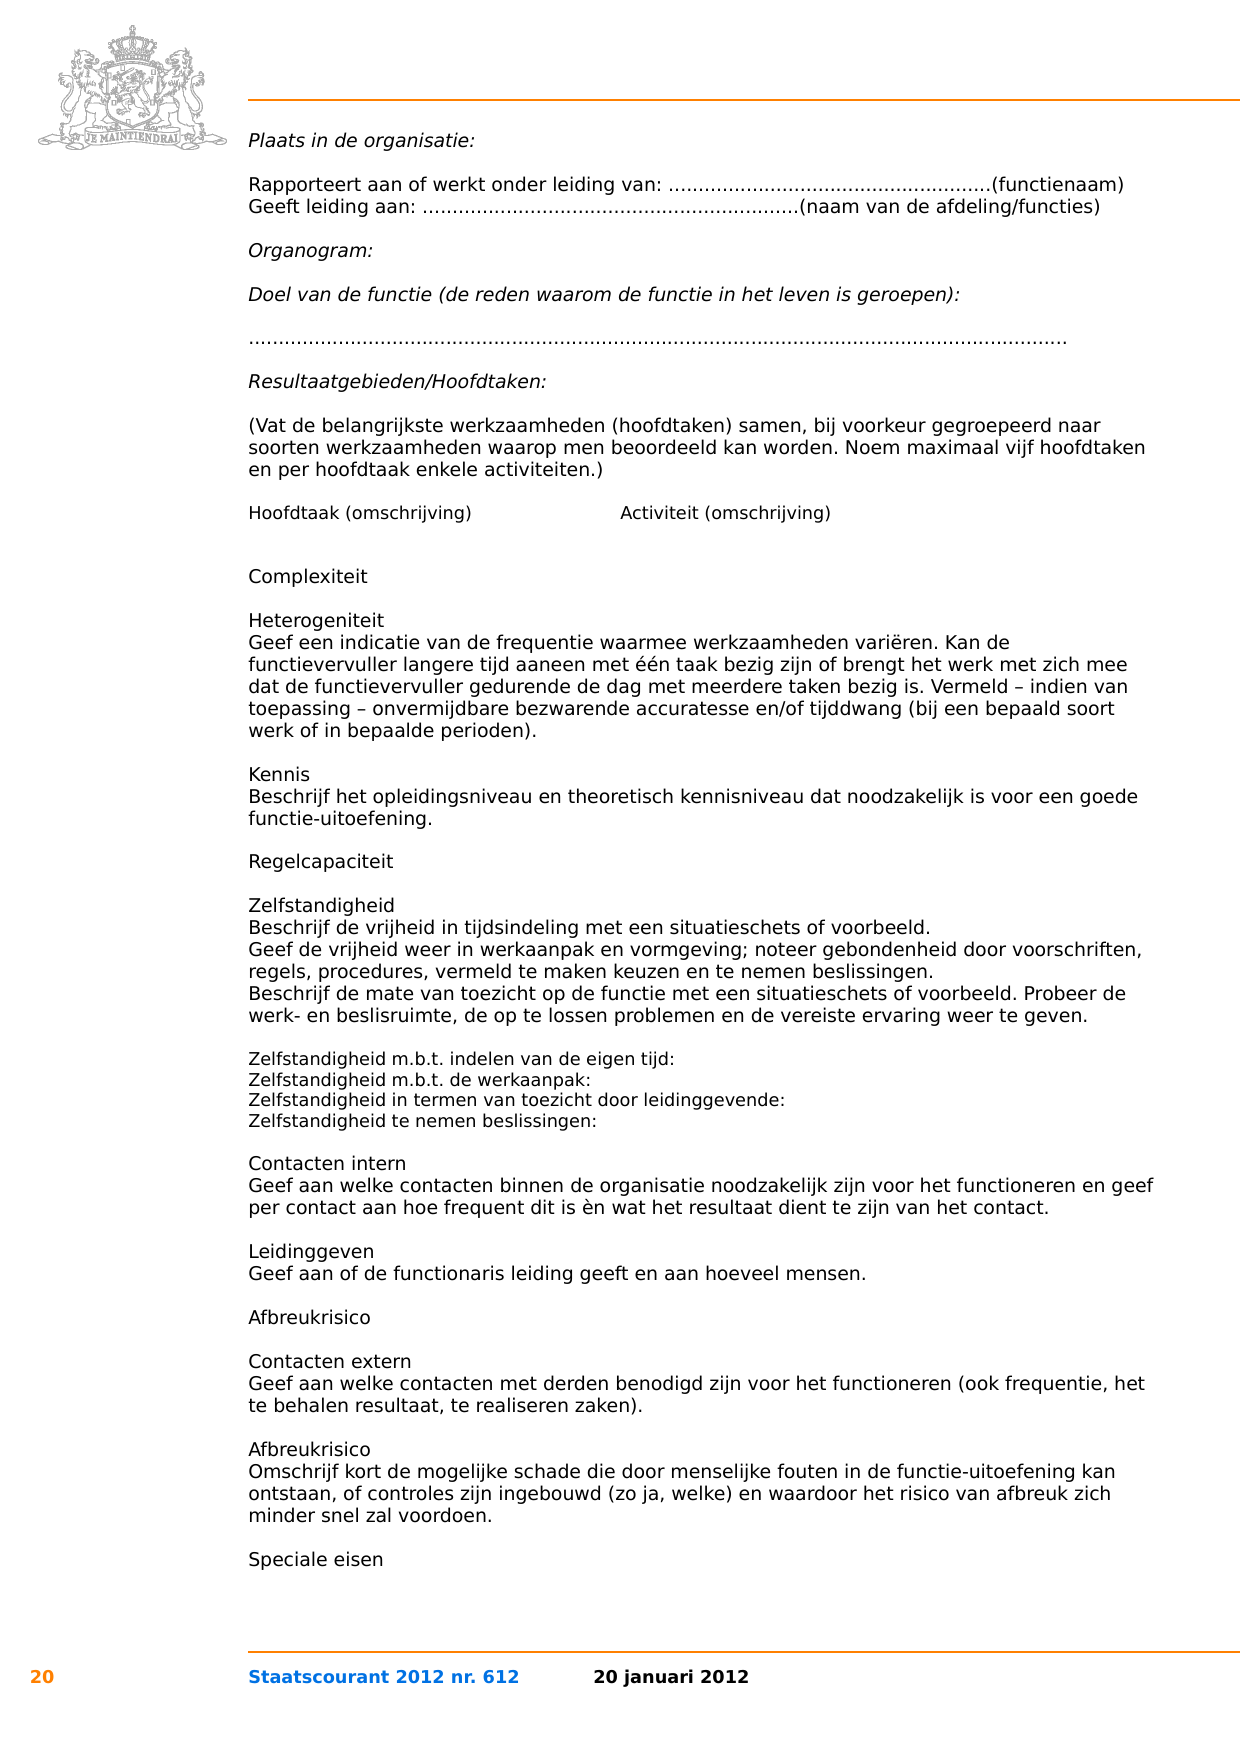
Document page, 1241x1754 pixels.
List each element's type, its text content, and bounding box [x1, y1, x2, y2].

text Zelfstandigheid [248, 895, 1163, 917]
text Contacten extern [248, 1351, 1163, 1373]
text Beschrijf de vrijheid in tijdsindeling met een situatieschets of voorbeeld. [248, 917, 1163, 939]
text Geef de vrijheid weer in werkaanpak en vormgeving; noteer gebondenheid door voorschriften, regels, procedures, vermeld te maken keuzen en te nemen beslissingen. [248, 939, 1163, 983]
text Heterogeniteit [248, 610, 1163, 632]
table_header Zelfstandigheid m.b.t. indelen van de eigen tijd: [248, 1049, 1163, 1069]
text Afbreukrisico [248, 1307, 1163, 1329]
subtitle Resultaatgebieden/Hoofdtaken: [248, 371, 1163, 393]
subtitle Doel van de functie (de reden waarom de functie in het leven is geroepen): [248, 283, 1163, 305]
table_cell [248, 524, 614, 544]
text Beschrijf de mate van toezicht op de functie met een situatieschets of voorbeeld. Probeer de werk- en beslisruimte, de op te lossen problemen en de vereiste ervaring weer te geven. [248, 983, 1163, 1027]
text Beschrijf het opleidingsniveau en theoretisch kennisniveau dat noodzakelijk is voor een goede functie-uitoefening. [248, 786, 1163, 829]
text Regelcapaciteit [248, 851, 1163, 873]
text Geeft leiding aan: ...............................................................(naam van de afdeling/functies) [248, 196, 1163, 218]
text Omschrijf kort de mogelijke schade die door menselijke fouten in de functie-uitoefening kan ontstaan, of controles zijn ingebouwd (zo ja, welke) en waardoor het risico van afbreuk zich minder snel zal voordoen. [248, 1461, 1163, 1527]
picture [38, 25, 227, 150]
text Geef aan welke contacten binnen de organisatie noodzakelijk zijn voor het functioneren en geef per contact aan hoe frequent dit is èn wat het resultaat dient te zijn van het contact. [248, 1175, 1163, 1219]
text Complexiteit [248, 566, 1163, 588]
text Afbreukrisico [248, 1439, 1163, 1461]
table_cell Zelfstandigheid in termen van toezicht door leidinggevende: [248, 1090, 1163, 1111]
text Geef een indicatie van de frequentie waarmee werkzaamheden variëren. Kan de functievervuller langere tijd aaneen met één taak bezig zijn of brengt het werk met zich mee dat de functievervuller gedurende de dag met meerdere taken bezig is. Vermeld – indien van toepassing – onvermijdbare bezwarende accuratesse en/of tijddwang (bij een bepaald soort werk of in bepaalde perioden). [248, 632, 1163, 742]
table_cell [614, 524, 1163, 544]
text Speciale eisen [248, 1548, 1163, 1570]
text Geef aan of de functionaris leiding geeft en aan hoeveel mensen. [248, 1263, 1163, 1285]
subtitle Plaats in de organisatie: [248, 130, 1163, 152]
text (Vat de belangrijkste werkzaamheden (hoofdtaken) samen, bij voorkeur gegroepeerd naar soorten werkzaamheden waarop men beoordeeld kan worden. Noem maximaal vijf hoofdtaken en per hoofdtaak enkele activiteiten.) [248, 415, 1163, 481]
text Kennis [248, 763, 1163, 786]
subtitle Organogram: [248, 239, 1163, 262]
text Geef aan welke contacten met derden benodigd zijn voor het functioneren (ook frequentie, het te behalen resultaat, te realiseren zaken). [248, 1373, 1163, 1417]
table_cell Zelfstandigheid te nemen beslissingen: [248, 1111, 1163, 1131]
text ......................................................................................................................................... [248, 327, 1163, 349]
table_header Activiteit (omschrijving) [614, 503, 1163, 523]
table_header Hoofdtaak (omschrijving) [248, 503, 614, 523]
text Leidinggeven [248, 1241, 1163, 1263]
text Contacten intern [248, 1153, 1163, 1175]
table_cell Zelfstandigheid m.b.t. de werkaanpak: [248, 1070, 1163, 1090]
text Rapporteert aan of werkt onder leiding van: ......................................................(functienaam) [248, 174, 1163, 196]
